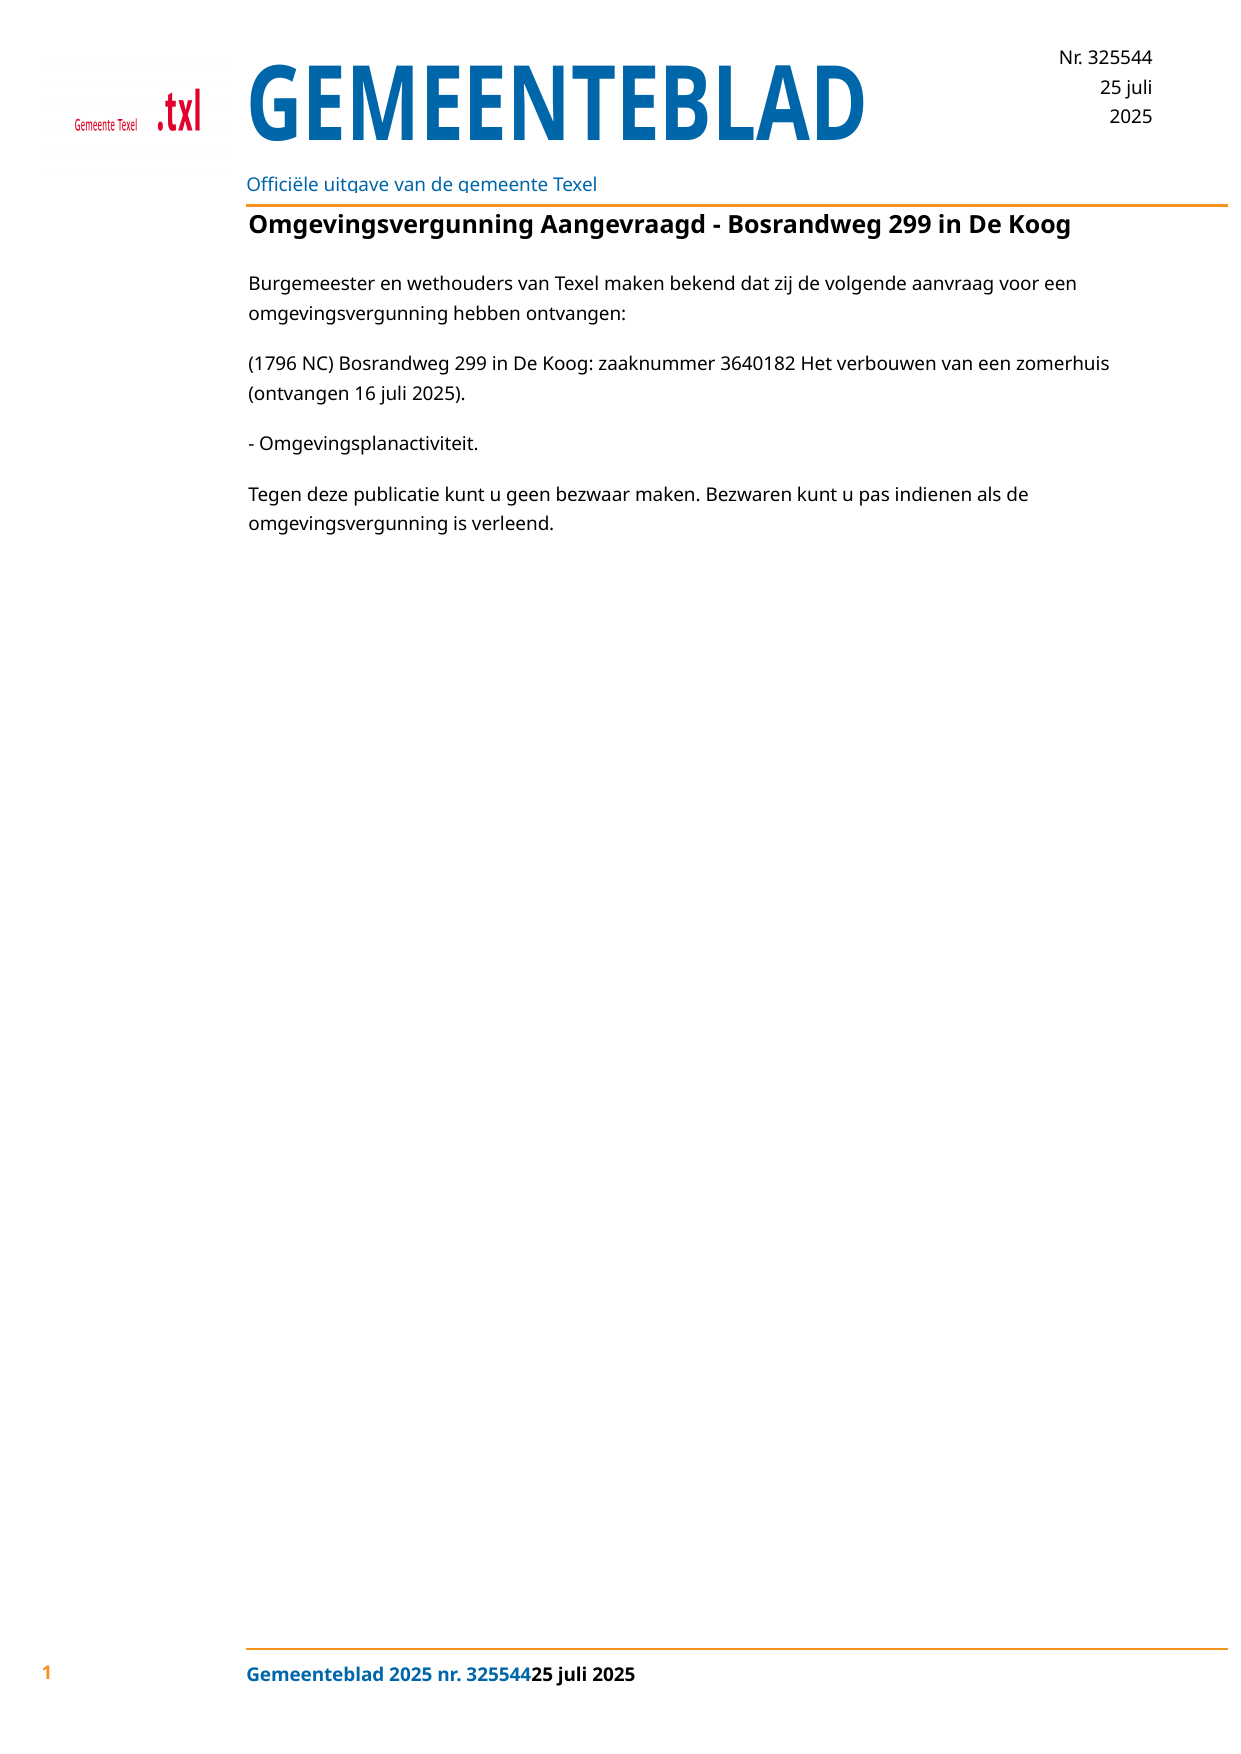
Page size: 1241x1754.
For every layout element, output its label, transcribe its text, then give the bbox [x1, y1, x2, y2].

text Omgevingsvergunning Aangevraagd - Bosrandweg 299 in De Koog [248, 207, 1152, 241]
text (1796 NC) Bosrandweg 299 in De Koog: zaaknummer 3640182 Het verbouwen van een zomerhuis (ontvangen 16 juli 2025). [248, 350, 1152, 406]
picture [41, 47, 231, 172]
text - Omgevingsplanactiviteit. [248, 430, 1152, 456]
text Burgemeester en wethouders van Texel maken bekend dat zij de volgende aanvraag voor een omgevingsvergunning hebben ontvangen: [248, 270, 1152, 326]
text Tegen deze publicatie kunt u geen bezwaar maken. Bezwaren kunt u pas indienen als de omgevingsvergunning is verleend. [248, 481, 1152, 536]
